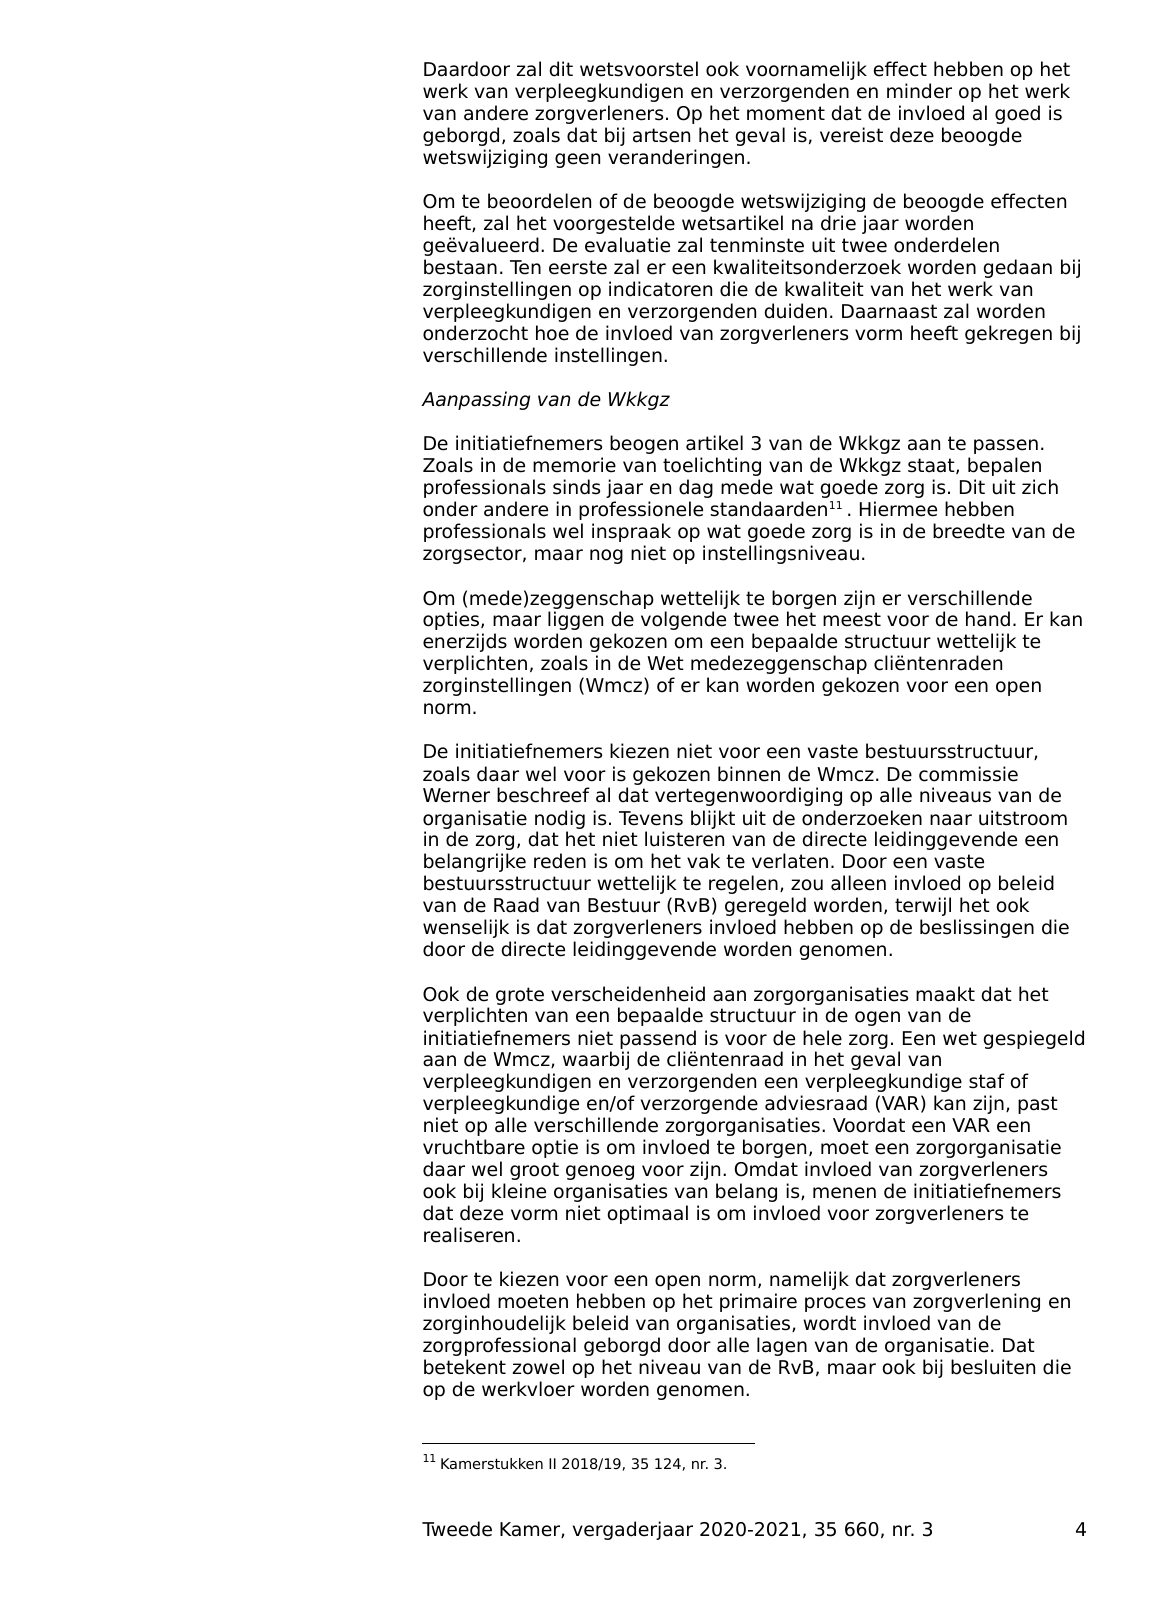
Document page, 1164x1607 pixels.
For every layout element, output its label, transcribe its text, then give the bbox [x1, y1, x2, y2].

text Om te beoordelen of de beoogde wetswijziging de beoogde effecten heeft, zal het voorgestelde wetsartikel na drie jaar worden geëvalueerd. De evaluatie zal tenminste uit twee onderdelen bestaan. Ten eerste zal er een kwaliteitsonderzoek worden gedaan bij zorginstellingen op indicatoren die de kwaliteit van het werk van verpleegkundigen en verzorgenden duiden. Daarnaast zal worden onderzocht hoe de invloed van zorgverleners vorm heeft gekregen bij verschillende instellingen. [422, 191, 1087, 367]
subtitle Aanpassing van de Wkkgz [422, 389, 1087, 411]
text Om (mede)zeggenschap wettelijk te borgen zijn er verschillende opties, maar liggen de volgende twee het meest voor de hand. Er kan enerzijds worden gekozen om een bepaalde structuur wettelijk te verplichten, zoals in de Wet medezeggenschap cliëntenraden zorginstellingen (Wmcz) of er kan worden gekozen voor een open norm. [422, 587, 1087, 719]
text De initiatiefnemers kiezen niet voor een vaste bestuursstructuur, zoals daar wel voor is gekozen binnen de Wmcz. De commissie Werner beschreef al dat vertegenwoordiging op alle niveaus van de organisatie nodig is. Tevens blijkt uit de onderzoeken naar uitstroom in de zorg, dat het niet luisteren van de directe leidinggevende een belangrijke reden is om het vak te verlaten. Door een vaste bestuursstructuur wettelijk te regelen, zou alleen invloed op beleid van de Raad van Bestuur (RvB) geregeld worden, terwijl het ook wenselijk is dat zorgverleners invloed hebben op de beslissingen die door de directe leidinggevende worden genomen. [422, 741, 1087, 961]
text Door te kiezen voor een open norm, namelijk dat zorgverleners invloed moeten hebben op het primaire proces van zorgverlening en zorginhoudelijk beleid van organisaties, wordt invloed van de zorgprofessional geborgd door alle lagen van de organisatie. Dat betekent zowel op het niveau van de RvB, maar ook bij besluiten die op de werkvloer worden genomen. [422, 1269, 1087, 1401]
text Ook de grote verscheidenheid aan zorgorganisaties maakt dat het verplichten van een bepaalde structuur in de ogen van de initiatiefnemers niet passend is voor de hele zorg. Een wet gespiegeld aan de Wmcz, waarbij de cliëntenraad in het geval van verpleegkundigen en verzorgenden een verpleegkundige staf of verpleegkundige en/of verzorgende adviesraad (VAR) kan zijn, past niet op alle verschillende zorgorganisaties. Voordat een VAR een vruchtbare optie is om invloed te borgen, moet een zorgorganisatie daar wel groot genoeg voor zijn. Omdat invloed van zorgverleners ook bij kleine organisaties van belang is, menen de initiatiefnemers dat deze vorm niet optimaal is om invloed voor zorgverleners te realiseren. [422, 983, 1087, 1247]
text Kamerstukken II 2018/19, 35 124, nr. 3. [422, 1452, 1087, 1474]
text De initiatiefnemers beogen artikel 3 van de Wkkgz aan te passen. Zoals in de memorie van toelichting van de Wkkgz staat, bepalen professionals sinds jaar en dag mede wat goede zorg is. Dit uit zich onder andere in professionele standaarden. Hiermee hebben professionals wel inspraak op wat goede zorg is in de breedte van de zorgsector, maar nog niet op instellingsniveau. [422, 433, 1087, 565]
text Daardoor zal dit wetsvoorstel ook voornamelijk effect hebben op het werk van verpleegkundigen en verzorgenden en minder op het werk van andere zorgverleners. Op het moment dat de invloed al goed is geborgd, zoals dat bij artsen het geval is, vereist deze beoogde wetswijziging geen veranderingen. [422, 59, 1087, 169]
